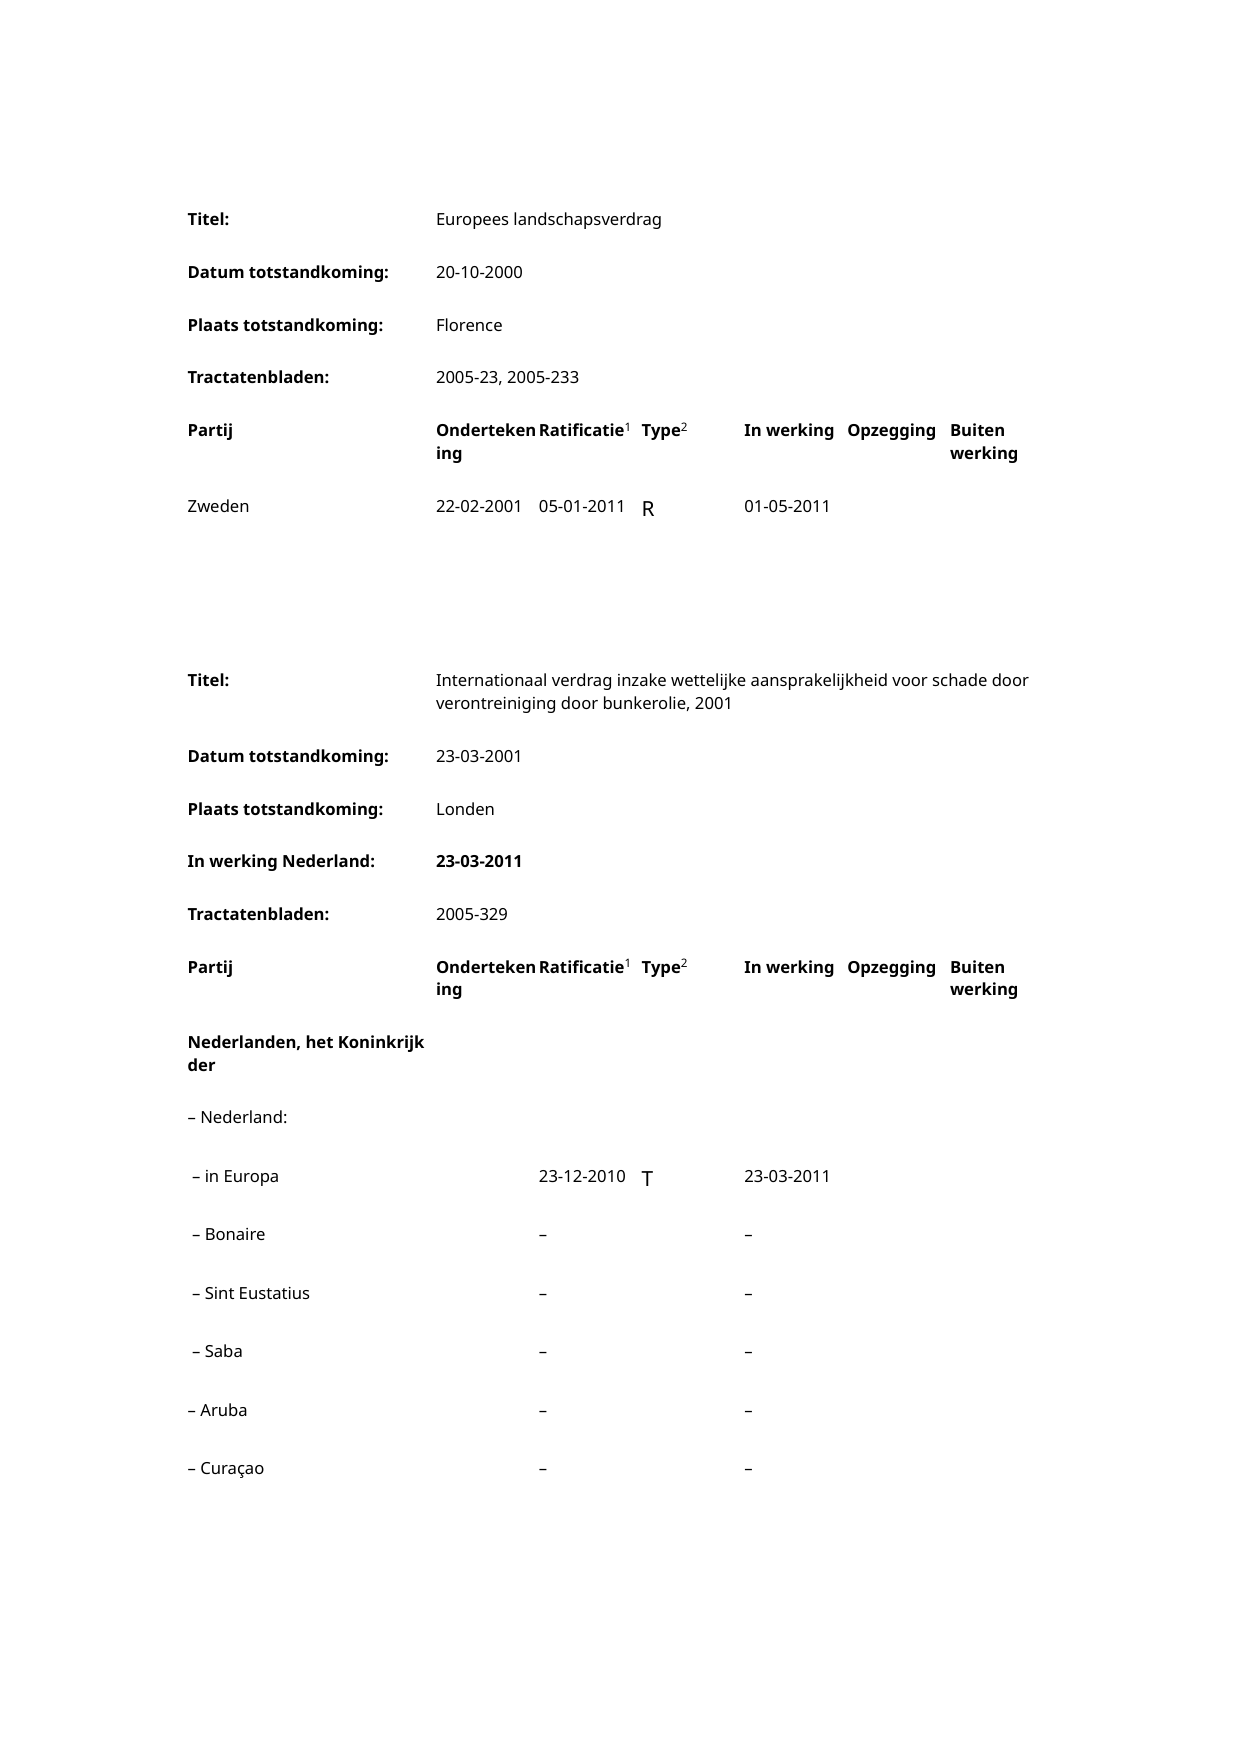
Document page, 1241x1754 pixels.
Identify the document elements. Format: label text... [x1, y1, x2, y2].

table_cell [436, 1165, 539, 1223]
table_cell [641, 1223, 744, 1281]
table_cell Nederlanden, het Koninkrijk der [188, 1031, 436, 1106]
table_cell 23-03-2001 [436, 744, 1053, 797]
table_cell [641, 1340, 744, 1398]
table_cell [847, 1340, 950, 1398]
table_cell [950, 494, 1053, 553]
table_cell [847, 1165, 950, 1223]
table_cell [847, 1106, 950, 1164]
table_cell Datum totstandkoming: [188, 261, 436, 313]
table_cell – Sint Eustatius [188, 1281, 436, 1340]
table_cell 23-03-2011 [744, 1165, 847, 1223]
table_cell Tractatenbladen: [188, 903, 436, 955]
table_cell Florence [436, 313, 1053, 366]
table_cell Ratificatie1 [539, 955, 641, 1031]
table_cell – [744, 1223, 847, 1281]
table_cell 22-02-2001 [436, 494, 539, 553]
table_cell [641, 1281, 744, 1340]
table_cell Partij [188, 419, 436, 494]
table_cell [641, 1106, 744, 1164]
table_cell 23-12-2010 [539, 1165, 641, 1223]
table_cell [641, 1398, 744, 1457]
table_cell Partij [188, 955, 436, 1031]
table_cell 23-03-2011 [436, 850, 1053, 902]
table_cell [641, 1031, 744, 1106]
table_cell Plaats totstandkoming: [188, 313, 436, 366]
table_cell [950, 1281, 1053, 1340]
table_cell [950, 1340, 1053, 1398]
table_cell [436, 1106, 539, 1164]
table_cell T [641, 1165, 744, 1223]
table_cell Type2 [641, 419, 744, 494]
table_cell 20-10-2000 [436, 261, 1053, 313]
table_cell [436, 1398, 539, 1457]
table_cell [436, 1340, 539, 1398]
table_cell [744, 1031, 847, 1106]
table_cell [436, 1281, 539, 1340]
table_cell Zweden [188, 494, 436, 553]
table_cell – [744, 1281, 847, 1340]
table_cell [436, 1457, 539, 1515]
table_cell Ratificatie1 [539, 419, 641, 494]
table_cell In werking Nederland: [188, 850, 436, 902]
table_cell – [539, 1281, 641, 1340]
table_cell – Aruba [188, 1398, 436, 1457]
table_cell R [641, 494, 744, 553]
table_cell [539, 1031, 641, 1106]
table_cell [539, 1106, 641, 1164]
table_cell [950, 1106, 1053, 1164]
table_cell [950, 1223, 1053, 1281]
table_cell – [744, 1340, 847, 1398]
table_header Titel: [188, 208, 436, 261]
table_cell – [539, 1340, 641, 1398]
table_cell Ondertekening [436, 955, 539, 1031]
table_cell [847, 1281, 950, 1340]
table_cell [950, 1165, 1053, 1223]
table_cell Opzegging [847, 419, 950, 494]
table_cell In werking [744, 955, 847, 1031]
table_cell Opzegging [847, 955, 950, 1031]
table_cell 2005-23, 2005-233 [436, 366, 1053, 419]
table_cell – Bonaire [188, 1223, 436, 1281]
table_cell Type2 [641, 955, 744, 1031]
table_header Titel: [188, 669, 436, 744]
table_cell – [744, 1398, 847, 1457]
table_cell [950, 1031, 1053, 1106]
table_cell – [539, 1223, 641, 1281]
table_cell Londen [436, 797, 1053, 850]
table_cell Datum totstandkoming: [188, 744, 436, 797]
table_cell [436, 1223, 539, 1281]
table_cell Buiten werking [950, 419, 1053, 494]
table_cell [950, 1457, 1053, 1515]
table_cell [847, 1223, 950, 1281]
table_cell – in Europa [188, 1165, 436, 1223]
table_cell [847, 1031, 950, 1106]
table_cell In werking [744, 419, 847, 494]
table_cell – [744, 1457, 847, 1515]
table_cell – Curaçao [188, 1457, 436, 1515]
table_cell Ondertekening [436, 419, 539, 494]
table_cell [847, 1398, 950, 1457]
table_cell Plaats totstandkoming: [188, 797, 436, 850]
table_cell [847, 1457, 950, 1515]
table_cell [950, 1398, 1053, 1457]
table_cell 05-01-2011 [539, 494, 641, 553]
table_cell 2005-329 [436, 903, 1053, 955]
table_cell – [539, 1398, 641, 1457]
table_cell [744, 1106, 847, 1164]
table_cell Buiten werking [950, 955, 1053, 1031]
table_cell – [539, 1457, 641, 1515]
table_cell [436, 1031, 539, 1106]
table_cell Tractatenbladen: [188, 366, 436, 419]
table_cell – Nederland: [188, 1106, 436, 1164]
table_header Internationaal verdrag inzake wettelijke aansprakelijkheid voor schade door verontreiniging door bunkerolie, 2001 [436, 669, 1053, 744]
table_cell 01-05-2011 [744, 494, 847, 553]
table_cell [641, 1457, 744, 1515]
table_cell – Saba [188, 1340, 436, 1398]
table_cell [847, 494, 950, 553]
table_header Europees landschapsverdrag [436, 208, 1053, 261]
